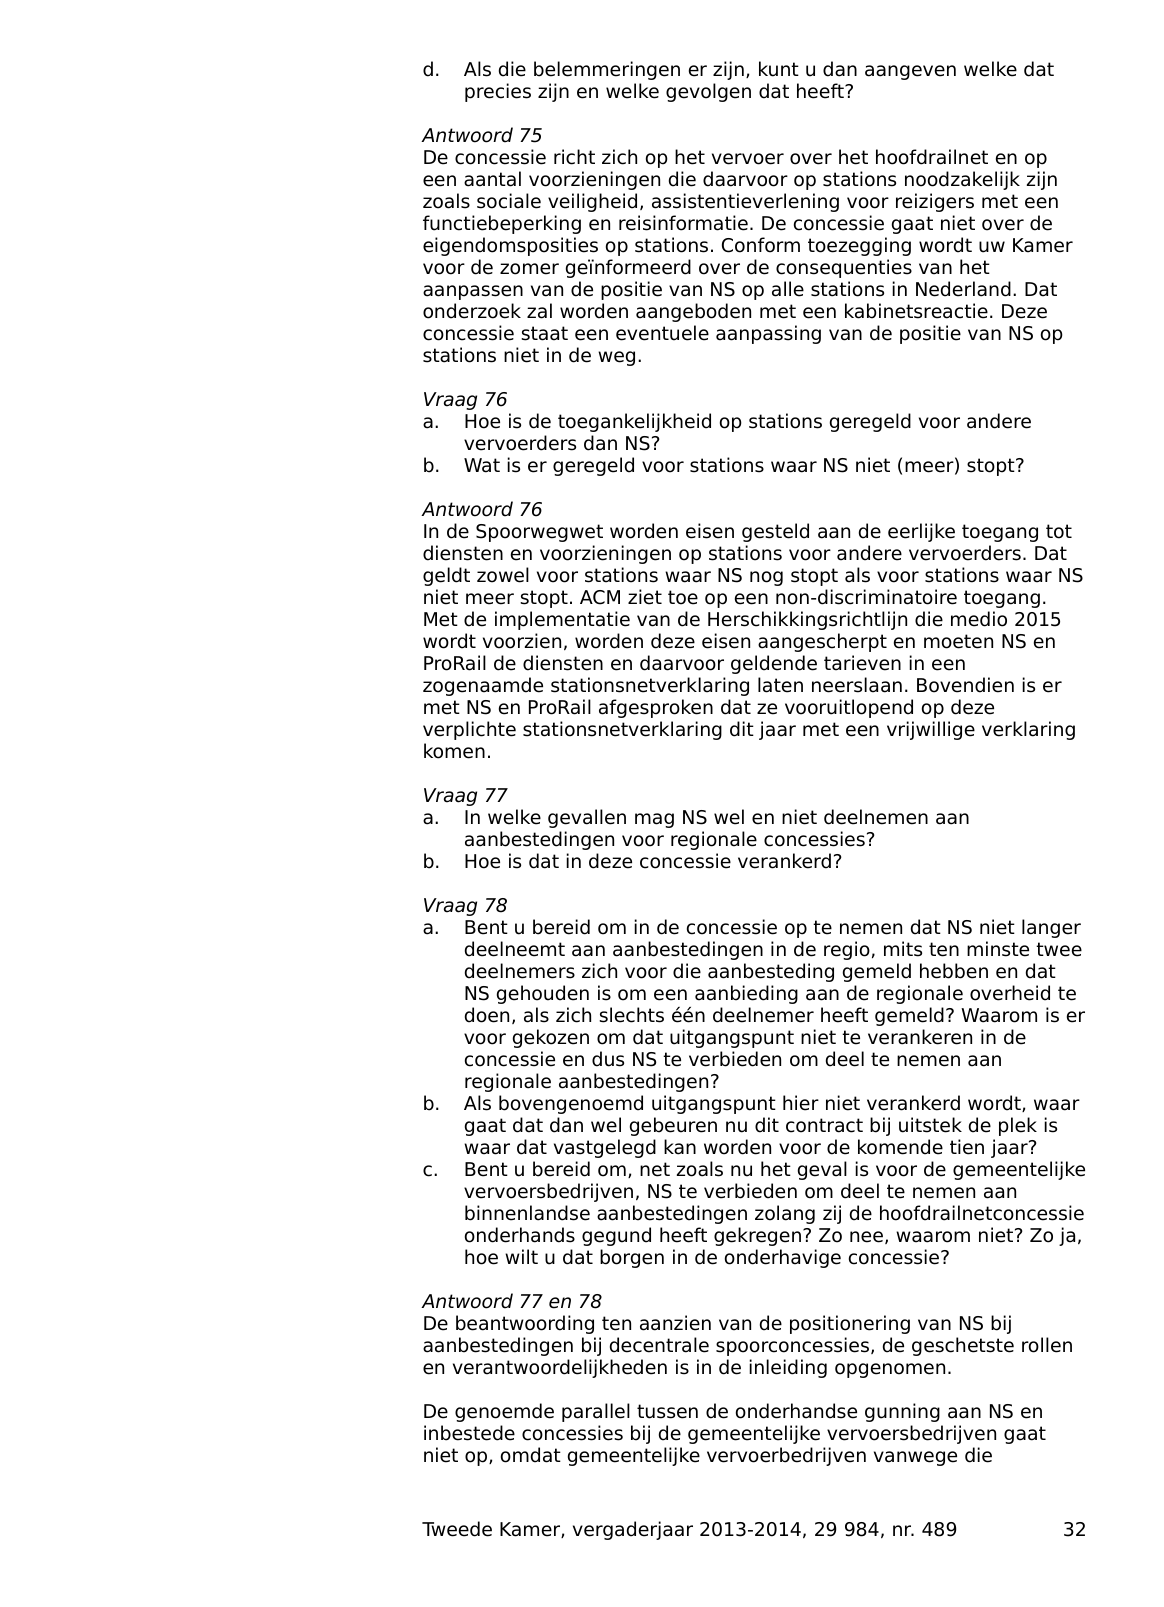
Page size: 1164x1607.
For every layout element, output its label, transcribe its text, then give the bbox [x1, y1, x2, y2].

text De beantwoording ten aanzien van de positionering van NS bij aanbestedingen bij decentrale spoorconcessies, de geschetste rollen en verantwoordelijkheden is in de inleiding opgenomen. [422, 1313, 1087, 1379]
text b. Hoe is dat in deze concessie verankerd? [422, 851, 1087, 873]
text Vraag 76 [422, 389, 1087, 411]
text a. Bent u bereid om in de concessie op te nemen dat NS niet langer deelneemt aan aanbestedingen in de regio, mits ten minste twee deelnemers zich voor die aanbesteding gemeld hebben en dat NS gehouden is om een aanbieding aan de regionale overheid te doen, als zich slechts één deelnemer heeft gemeld? Waarom is er voor gekozen om dat uitgangspunt niet te verankeren in de concessie en dus NS te verbieden om deel te nemen aan regionale aanbestedingen? [422, 917, 1087, 1093]
text b. Wat is er geregeld voor stations waar NS niet (meer) stopt? [422, 455, 1087, 477]
text a. In welke gevallen mag NS wel en niet deelnemen aan aanbestedingen voor regionale concessies? [422, 807, 1087, 851]
text Vraag 78 [422, 895, 1087, 917]
text a. Hoe is de toegankelijkheid op stations geregeld voor andere vervoerders dan NS? [422, 411, 1087, 455]
text Antwoord 76 [422, 499, 1087, 521]
text Antwoord 77 en 78 [422, 1291, 1087, 1313]
text De genoemde parallel tussen de onderhandse gunning aan NS en inbestede concessies bij de gemeentelijke vervoersbedrijven gaat niet op, omdat gemeentelijke vervoerbedrijven vanwege die [422, 1401, 1087, 1467]
text In de Spoorwegwet worden eisen gesteld aan de eerlijke toegang tot diensten en voorzieningen op stations voor andere vervoerders. Dat geldt zowel voor stations waar NS nog stopt als voor stations waar NS niet meer stopt. ACM ziet toe op een non-discriminatoire toegang. Met de implementatie van de Herschikkingsrichtlijn die medio 2015 wordt voorzien, worden deze eisen aangescherpt en moeten NS en ProRail de diensten en daarvoor geldende tarieven in een zogenaamde stationsnetverklaring laten neerslaan. Bovendien is er met NS en ProRail afgesproken dat ze vooruitlopend op deze verplichte stationsnetverklaring dit jaar met een vrijwillige verklaring komen. [422, 521, 1087, 763]
text De concessie richt zich op het vervoer over het hoofdrailnet en op een aantal voorzieningen die daarvoor op stations noodzakelijk zijn zoals sociale veiligheid, assistentieverlening voor reizigers met een functiebeperking en reisinformatie. De concessie gaat niet over de eigendomsposities op stations. Conform toezegging wordt uw Kamer voor de zomer geïnformeerd over de consequenties van het aanpassen van de positie van NS op alle stations in Nederland. Dat onderzoek zal worden aangeboden met een kabinetsreactie. Deze concessie staat een eventuele aanpassing van de positie van NS op stations niet in de weg. [422, 147, 1087, 367]
text d. Als die belemmeringen er zijn, kunt u dan aangeven welke dat precies zijn en welke gevolgen dat heeft? [422, 59, 1087, 103]
text b. Als bovengenoemd uitgangspunt hier niet verankerd wordt, waar gaat dat dan wel gebeuren nu dit contract bij uitstek de plek is waar dat vastgelegd kan worden voor de komende tien jaar? [422, 1093, 1087, 1159]
text Antwoord 75 [422, 125, 1087, 147]
text c. Bent u bereid om, net zoals nu het geval is voor de gemeentelijke vervoersbedrijven, NS te verbieden om deel te nemen aan binnenlandse aanbestedingen zolang zij de hoofdrailnetconcessie onderhands gegund heeft gekregen? Zo nee, waarom niet? Zo ja, hoe wilt u dat borgen in de onderhavige concessie? [422, 1159, 1087, 1269]
text Vraag 77 [422, 785, 1087, 807]
